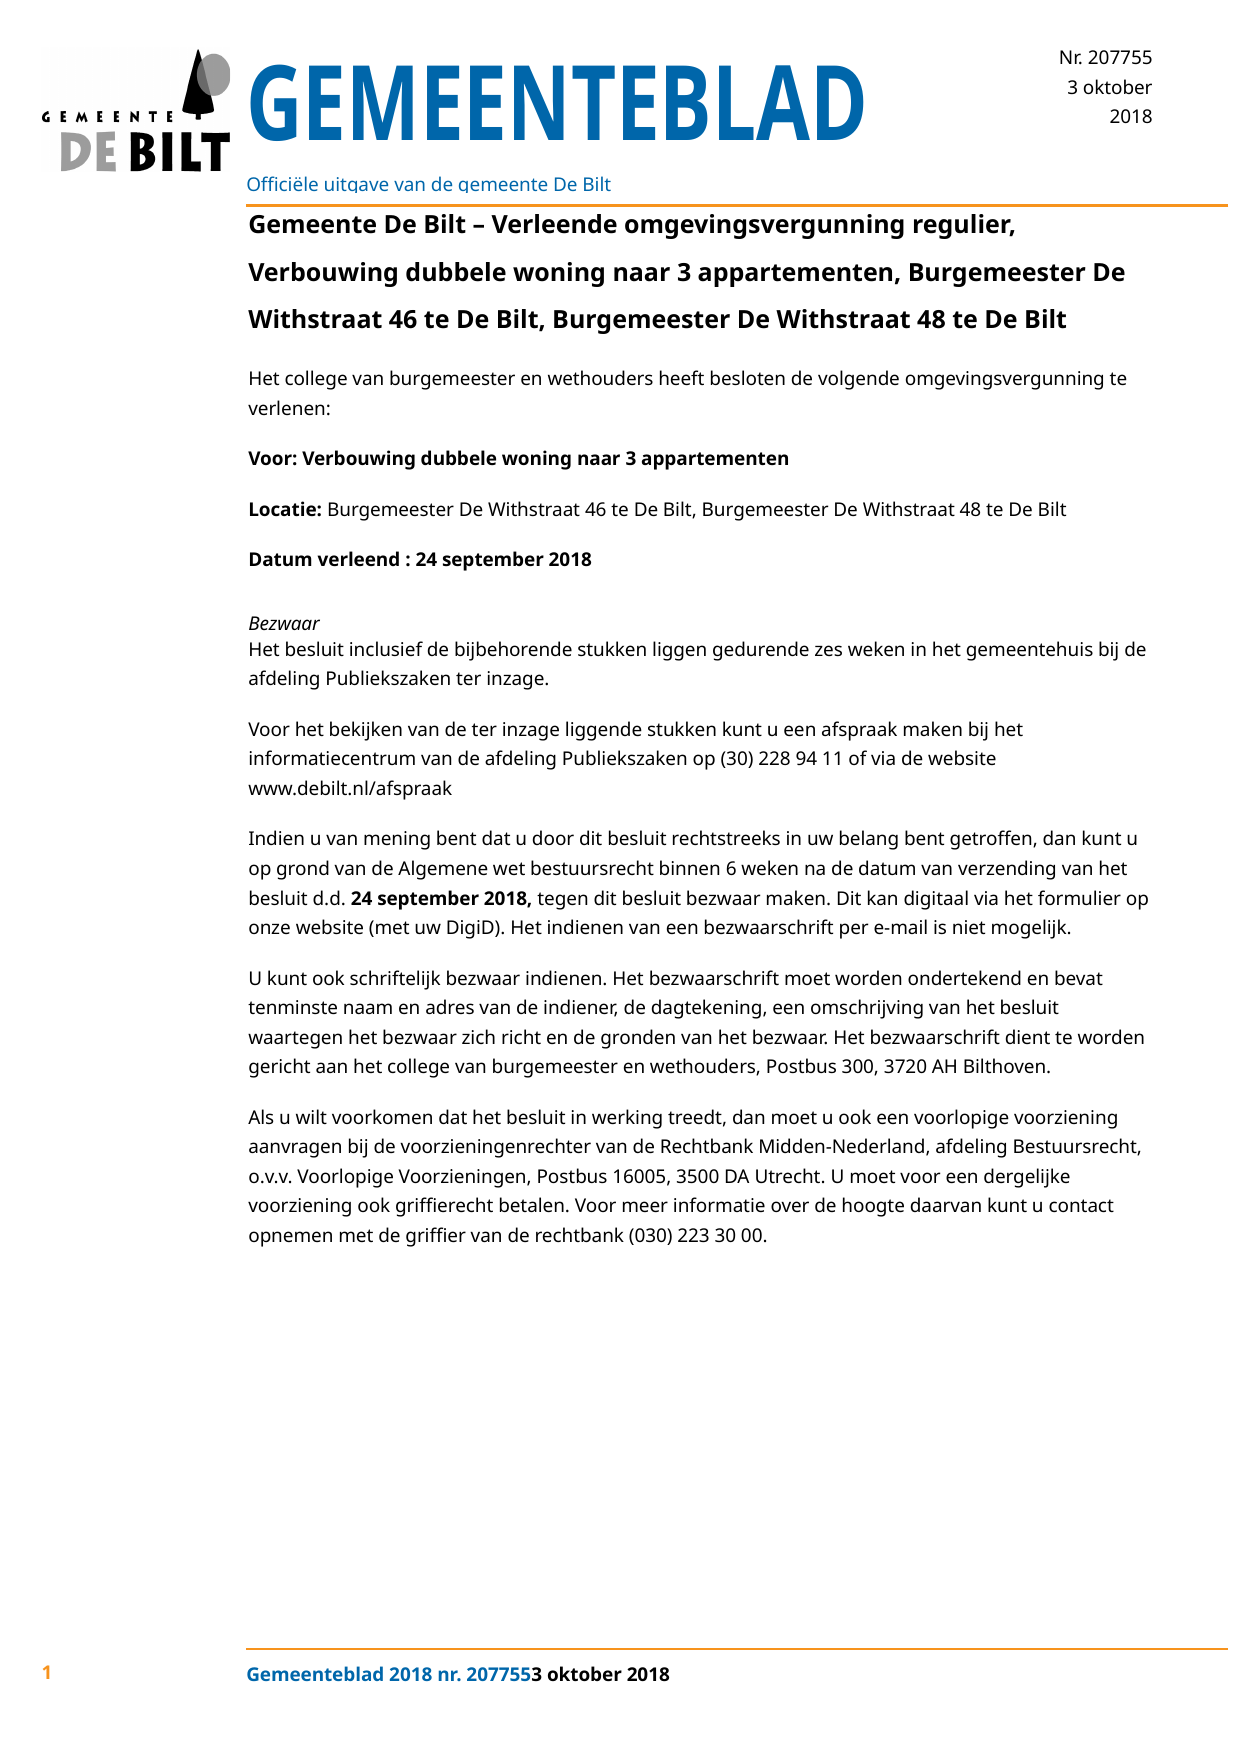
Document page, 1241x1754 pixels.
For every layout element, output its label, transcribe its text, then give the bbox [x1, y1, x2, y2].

text Voor: Verbouwing dubbele woning naar 3 appartementen [248, 446, 1152, 471]
text Gemeente De Bilt – Verleende omgevingsvergunning regulier, Verbouwing dubbele woning naar 3 appartementen, Burgemeester De Withstraat 46 te De Bilt, Burgemeester De Withstraat 48 te De Bilt [248, 207, 1152, 336]
text Indien u van mening bent dat u door dit besluit rechtstreeks in uw belang bent getroffen, dan kunt u op grond van de Algemene wet bestuursrecht binnen 6 weken na de datum van verzending van het besluit d.d. 24 september 2018, tegen dit besluit bezwaar maken. Dit kan digitaal via het formulier op onze website (met uw DigiD). Het indienen van een bezwaarschrift per e-mail is niet mogelijk. [248, 826, 1152, 940]
text Locatie: Burgemeester De Withstraat 46 te De Bilt, Burgemeester De Withstraat 48 te De Bilt [248, 496, 1152, 522]
text Bezwaar [248, 610, 1152, 636]
text U kunt ook schriftelijk bezwaar indienen. Het bezwaarschrift moet worden ondertekend en bevat tenminste naam en adres van de indiener, de dagtekening, een omschrijving van het besluit waartegen het bezwaar zich richt en de gronden van het bezwaar. Het bezwaarschrift dient te worden gericht aan het college van burgemeester en wethouders, Postbus 300, 3720 AH Bilthoven. [248, 965, 1152, 1079]
text Het college van burgemeester en wethouders heeft besloten de volgende omgevingsvergunning te verlenen: [248, 366, 1152, 421]
text Voor het bekijken van de ter inzage liggende stukken kunt u een afspraak maken bij het informatiecentrum van de afdeling Publiekszaken op (30) 228 94 11 of via de website www.debilt.nl/afspraak [248, 716, 1152, 801]
text Datum verleend : 24 september 2018 [248, 546, 1152, 572]
text Het besluit inclusief de bijbehorende stukken liggen gedurende zes weken in het gemeentehuis bij de afdeling Publiekszaken ter inzage. [248, 636, 1152, 691]
text Als u wilt voorkomen dat het besluit in werking treedt, dan moet u ook een voorlopige voorziening aanvragen bij de voorzieningenrechter van de Rechtbank Midden-Nederland, afdeling Bestuursrecht, o.v.v. Voorlopige Voorzieningen, Postbus 16005, 3500 DA Utrecht. U moet voor een dergelijke voorziening ook griffierecht betalen. Voor meer informatie over de hoogte daarvan kunt u contact opnemen met de griffier van de rechtbank (030) 223 30 00. [248, 1104, 1152, 1248]
picture [41, 47, 231, 172]
